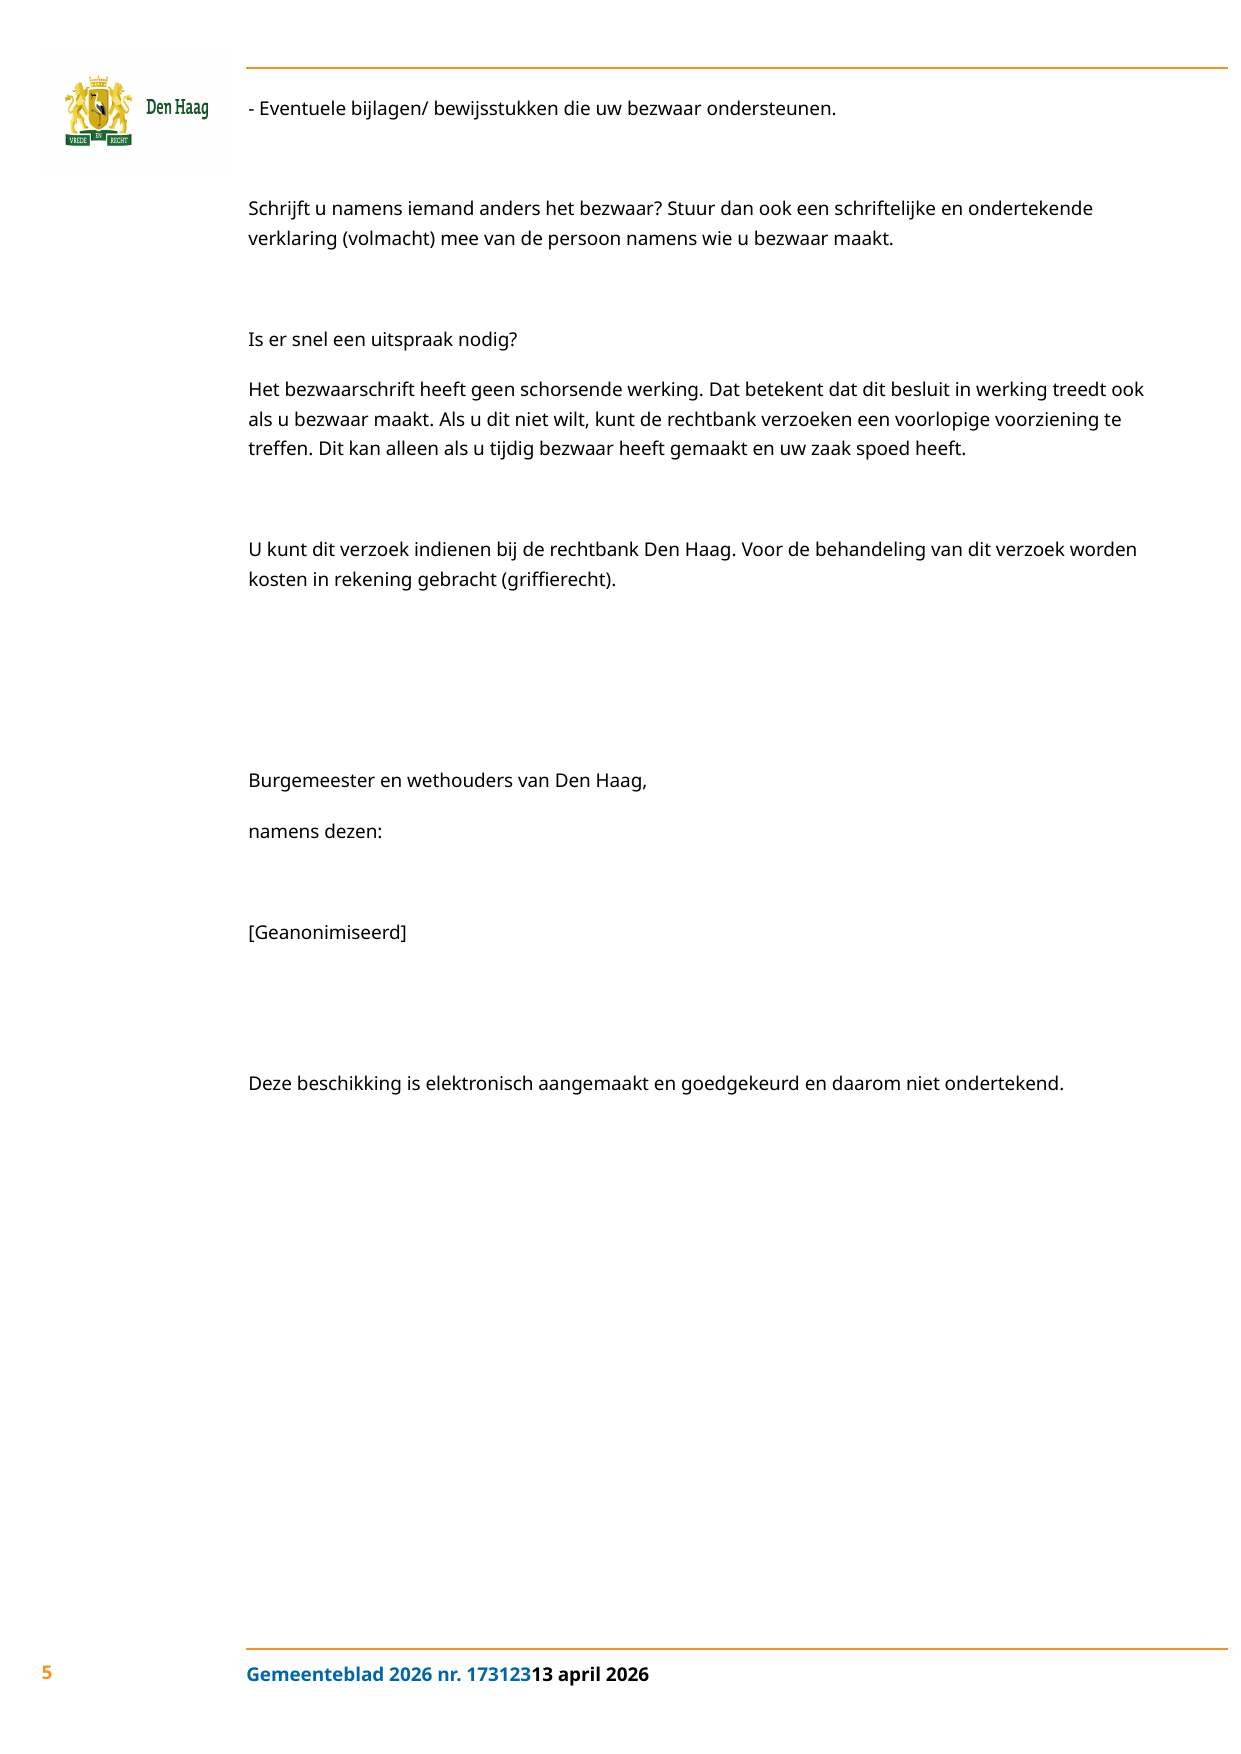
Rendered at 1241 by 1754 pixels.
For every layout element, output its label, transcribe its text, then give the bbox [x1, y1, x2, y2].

picture [41, 47, 231, 172]
text Is er snel een uitspraak nodig? [248, 326, 1152, 352]
text [Geanonimiseerd] [248, 919, 1152, 945]
text Burgemeester en wethouders van Den Haag, [248, 768, 1152, 793]
text U kunt dit verzoek indienen bij de rechtbank Den Haag. Voor de behandeling van dit verzoek worden kosten in rekening gebracht (griffierecht). [248, 536, 1152, 592]
text Het bezwaarschrift heeft geen schorsende werking. Dat betekent dat dit besluit in werking treedt ook als u bezwaar maakt. Als u dit niet wilt, kunt de rechtbank verzoeken een voorlopige voorziening te treffen. Dit kan alleen als u tijdig bezwaar heeft gemaakt en uw zaak spoed heeft. [248, 376, 1152, 461]
text Deze beschikking is elektronisch aangemaakt en goedgekeurd en daarom niet ondertekend. [248, 1070, 1152, 1096]
text - Eventuele bijlagen/ bewijsstukken die uw bezwaar ondersteunen. [248, 95, 1152, 121]
text namens dezen: [248, 818, 1152, 844]
text Schrijft u namens iemand anders het bezwaar? Stuur dan ook een schriftelijke en ondertekende verklaring (volmacht) mee van de persoon namens wie u bezwaar maakt. [248, 196, 1152, 251]
